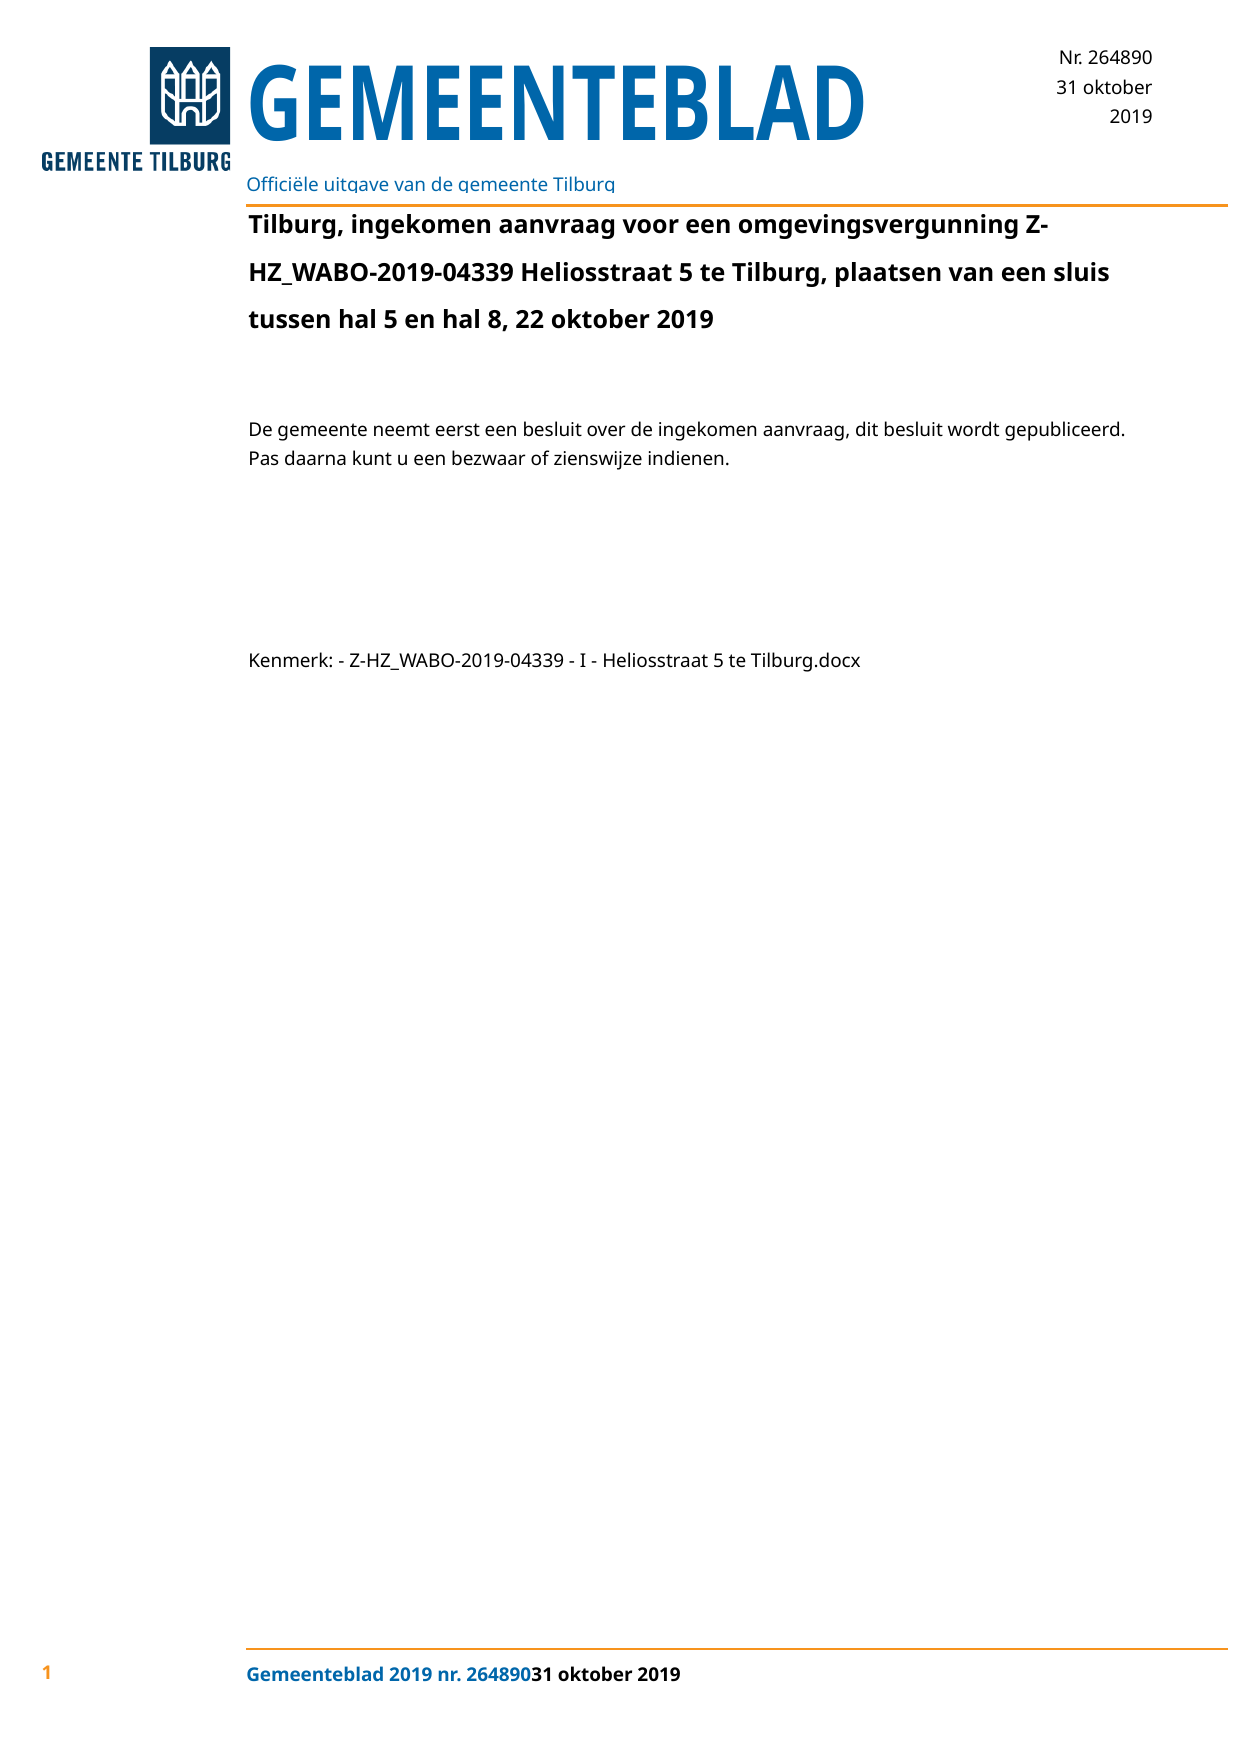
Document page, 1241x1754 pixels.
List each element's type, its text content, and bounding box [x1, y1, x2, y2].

picture [41, 47, 231, 172]
text De gemeente neemt eerst een besluit over de ingekomen aanvraag, dit besluit wordt gepubliceerd. Pas daarna kunt u een bezwaar of zienswijze indienen. [248, 416, 1152, 471]
text Tilburg, ingekomen aanvraag voor een omgevingsvergunning Z-HZ_WABO-2019-04339 Heliosstraat 5 te Tilburg, plaatsen van een sluis tussen hal 5 en hal 8, 22 oktober 2019 [248, 207, 1152, 336]
text Kenmerk: - Z-HZ_WABO-2019-04339 - I - Heliosstraat 5 te Tilburg.docx [248, 647, 1152, 673]
